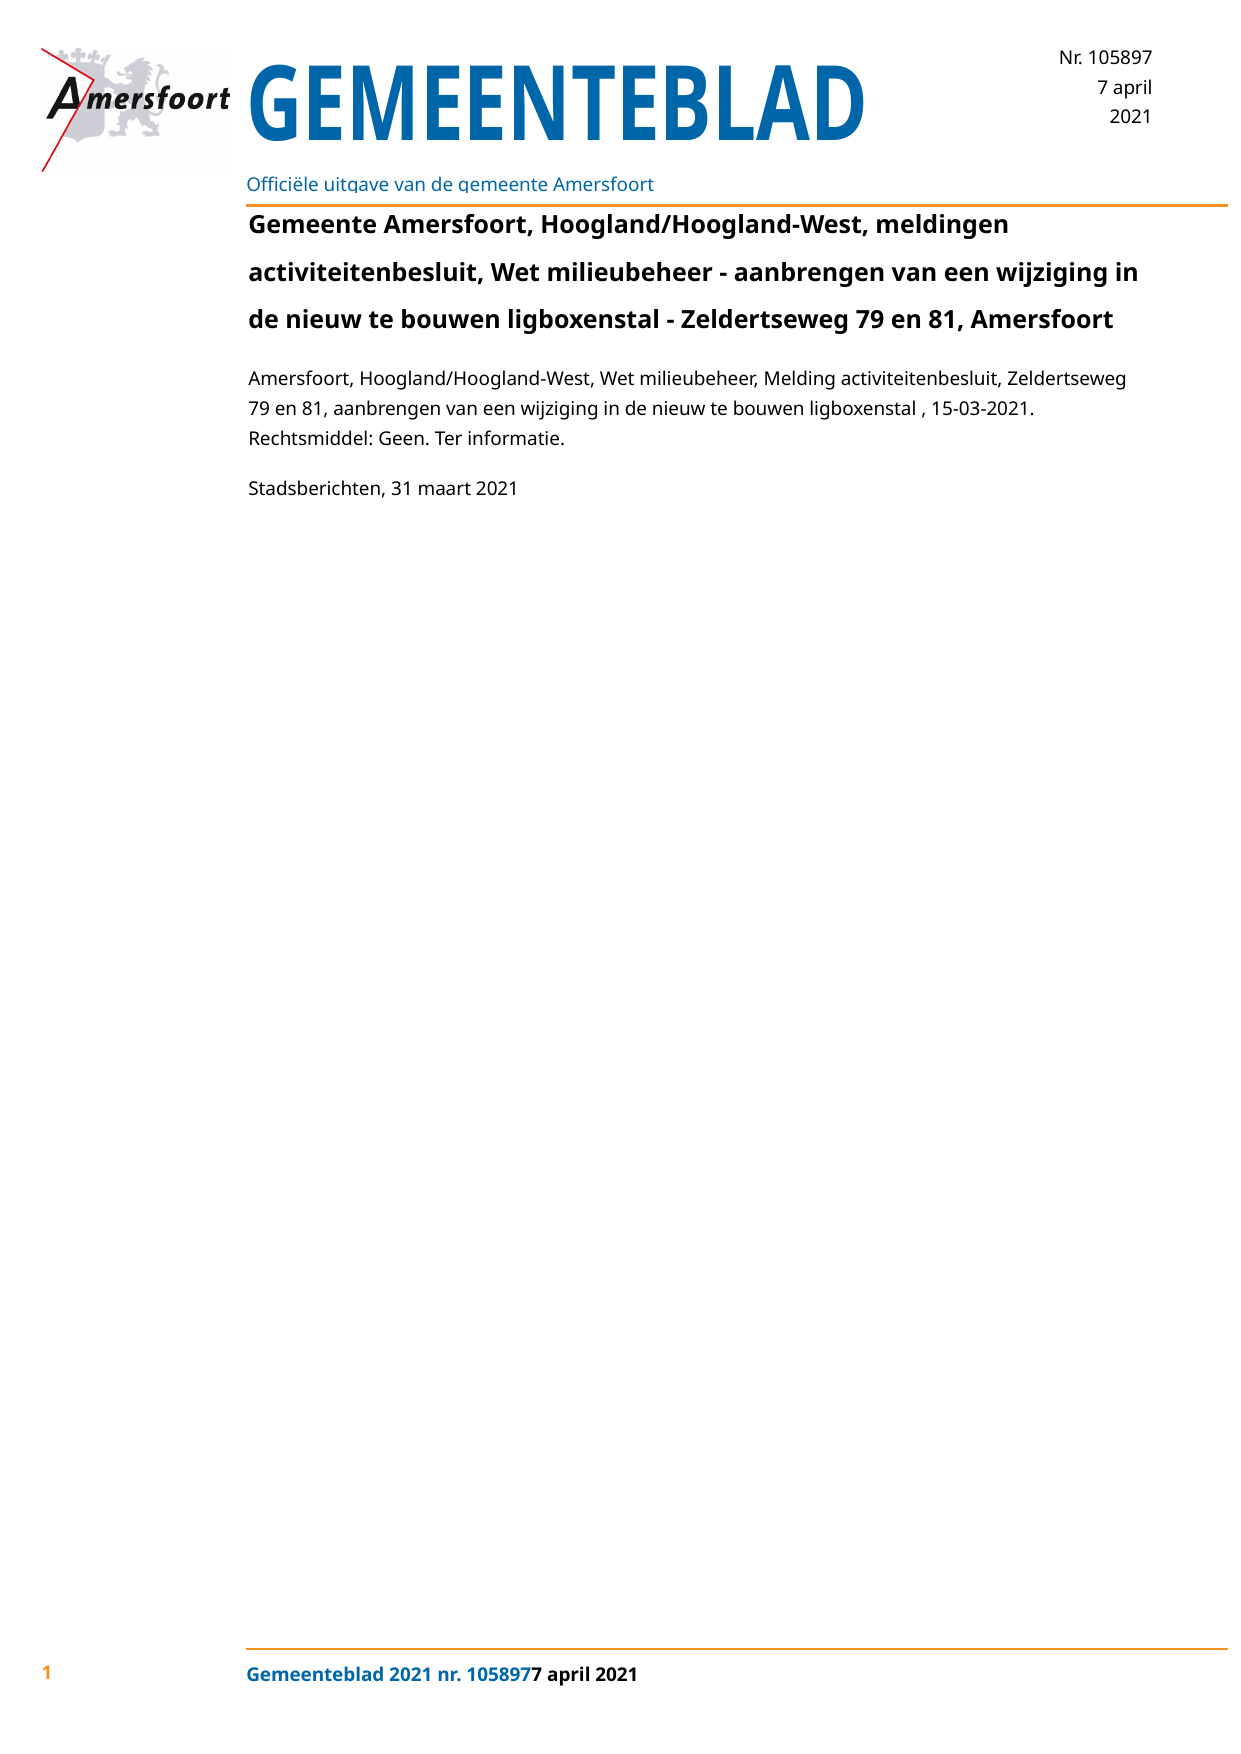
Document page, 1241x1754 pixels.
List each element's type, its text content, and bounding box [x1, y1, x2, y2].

picture [41, 47, 231, 172]
text Amersfoort, Hoogland/Hoogland-West, Wet milieubeheer, Melding activiteitenbesluit, Zeldertseweg 79 en 81, aanbrengen van een wijziging in de nieuw te bouwen ligboxenstal , 15-03-2021. Rechtsmiddel: Geen. Ter informatie. [248, 366, 1152, 450]
text Stadsberichten, 31 maart 2021 [248, 475, 1152, 501]
text Gemeente Amersfoort, Hoogland/Hoogland-West, meldingen activiteitenbesluit, Wet milieubeheer - aanbrengen van een wijziging in de nieuw te bouwen ligboxenstal - Zeldertseweg 79 en 81, Amersfoort [248, 207, 1152, 336]
